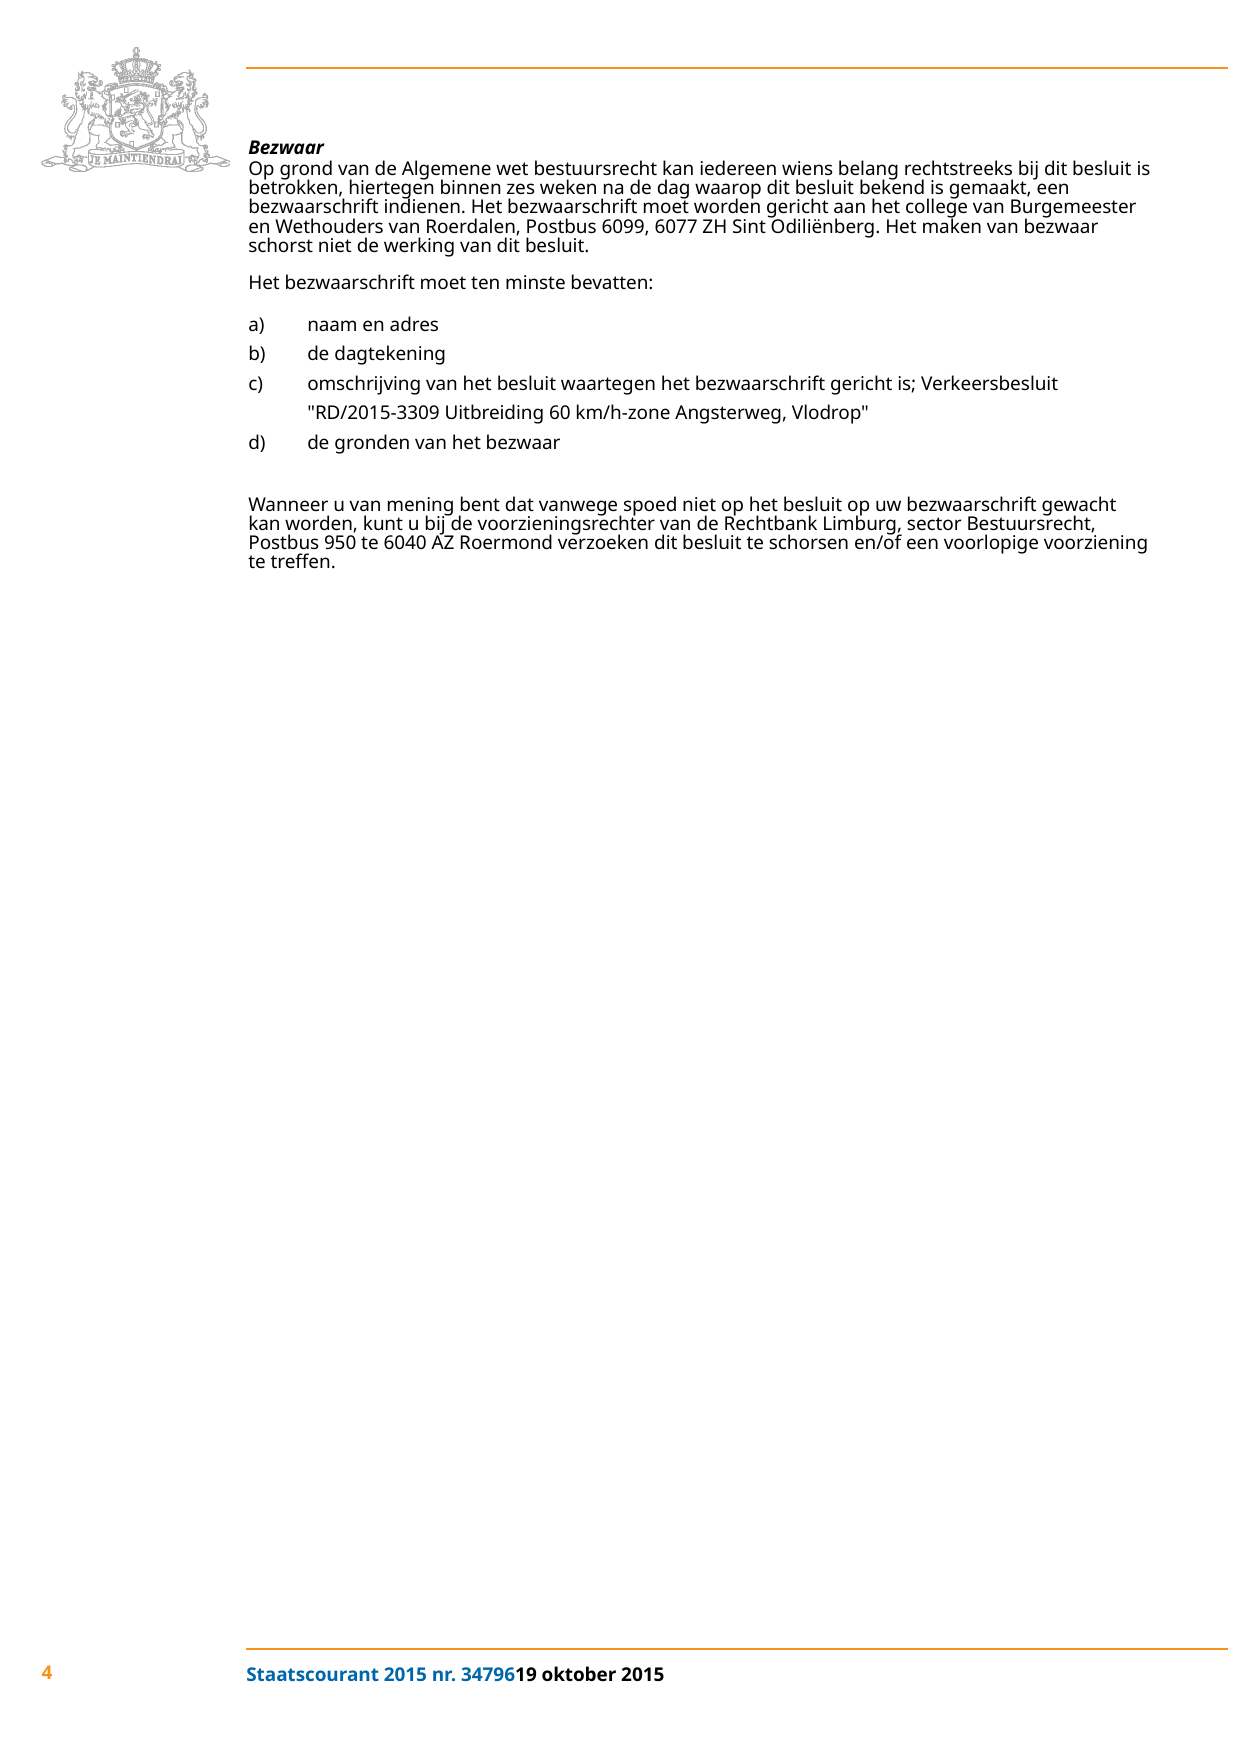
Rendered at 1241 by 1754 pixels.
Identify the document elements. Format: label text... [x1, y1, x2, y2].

picture [41, 47, 231, 172]
list de dagtekening [248, 340, 1152, 366]
text Op grond van de Algemene wet bestuursrecht kan iedereen wiens belang rechtstreeks bij dit besluit is betrokken, hiertegen binnen zes weken na de dag waarop dit besluit bekend is gemaakt, een bezwaarschrift indienen. Het bezwaarschrift moet worden gericht aan het college van Burgemeester en Wethouders van Roerdalen, Postbus 6099, 6077 ZH Sint Odiliënberg. Het maken van bezwaar schorst niet de werking van dit besluit. [248, 160, 1152, 256]
text Wanneer u van mening bent dat vanwege spoed niet op het besluit op uw bezwaarschrift gewacht kan worden, kunt u bij de voorzieningsrechter van de Rechtbank Limburg, sector Bestuursrecht, Postbus 950 te 6040 AZ Roermond verzoeken dit besluit te schorsen en/of een voorlopige voorziening te treffen. [248, 496, 1152, 573]
text Het bezwaarschrift moet ten minste bevatten: [248, 274, 1152, 293]
list omschrijving van het besluit waartegen het bezwaarschrift gericht is; Verkeersbesluit "RD/2015-3309 Uitbreiding 60 km/h-zone Angsterweg, Vlodrop" [248, 370, 1152, 425]
list naam en adres [248, 311, 1152, 337]
text Bezwaar [248, 134, 1152, 160]
list de gronden van het bezwaar [248, 429, 1152, 455]
